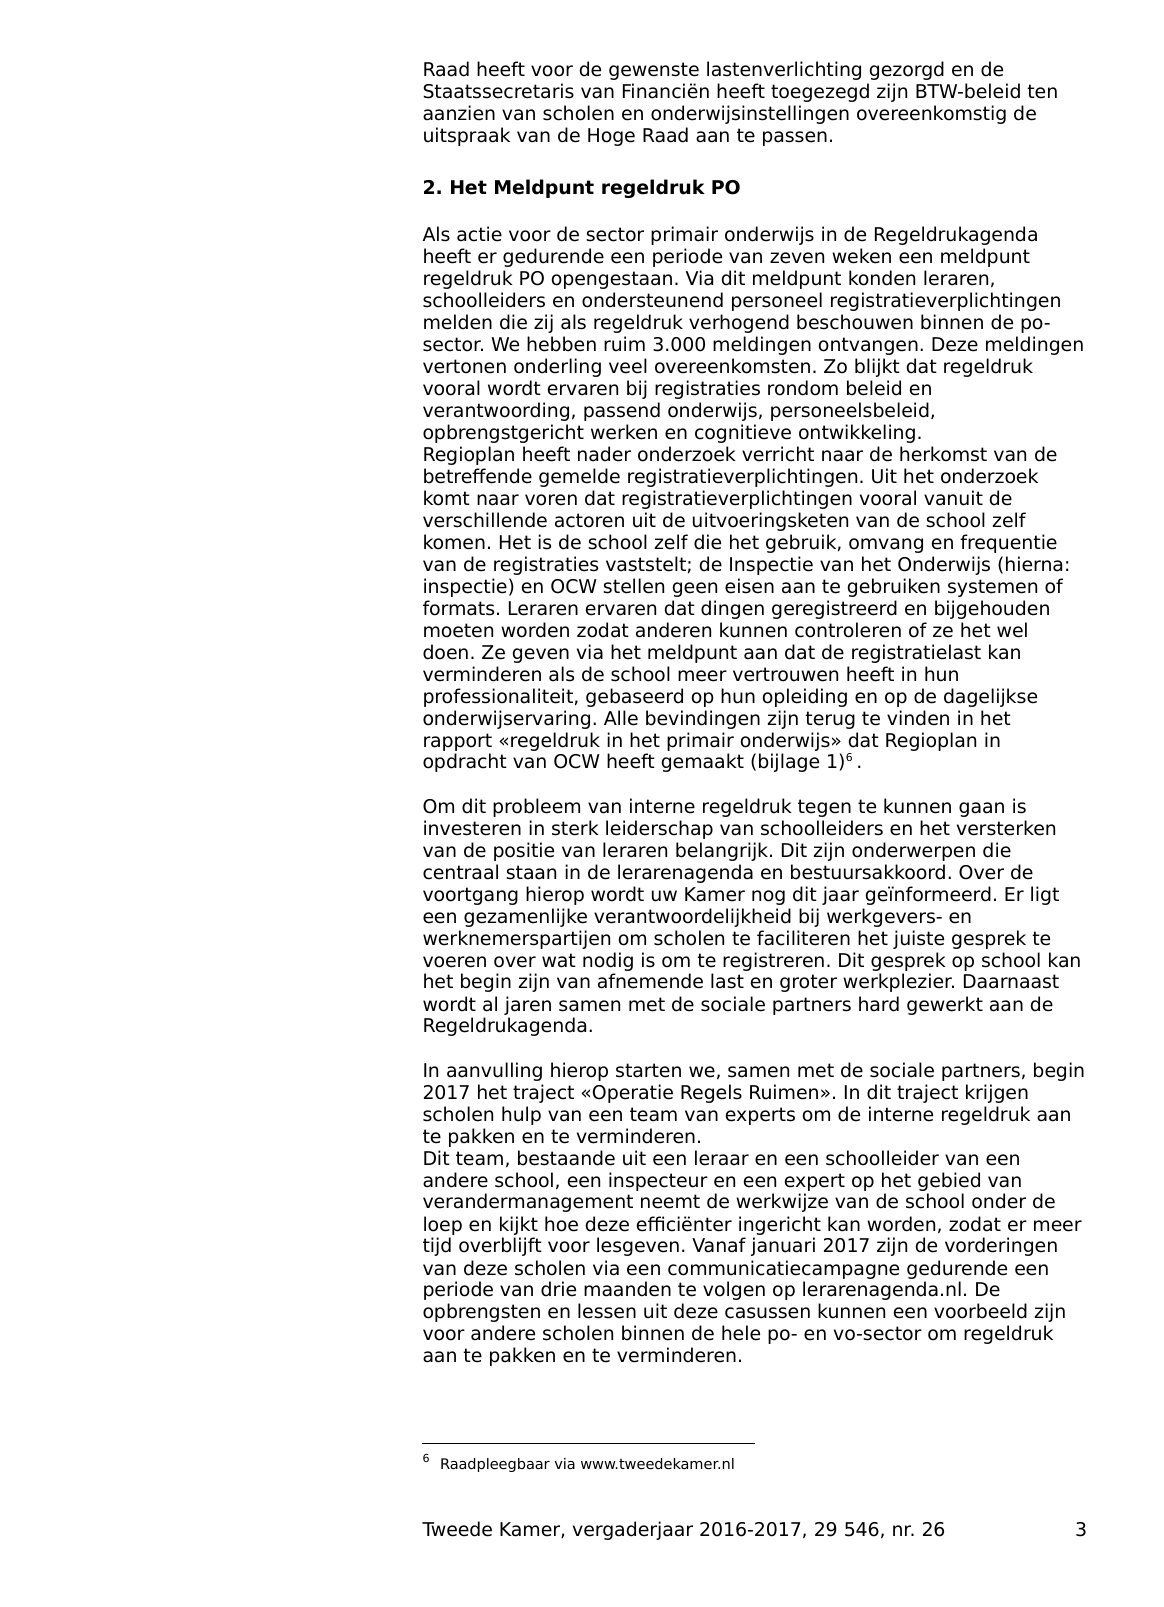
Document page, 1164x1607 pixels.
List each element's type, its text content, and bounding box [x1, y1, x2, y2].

text Regioplan heeft nader onderzoek verricht naar de herkomst van de betreffende gemelde registratieverplichtingen. Uit het onderzoek komt naar voren dat registratieverplichtingen vooral vanuit de verschillende actoren uit de uitvoeringsketen van de school zelf komen. Het is de school zelf die het gebruik, omvang en frequentie van de registraties vaststelt; de Inspectie van het Onderwijs (hierna: inspectie) en OCW stellen geen eisen aan te gebruiken systemen of formats. Leraren ervaren dat dingen geregistreerd en bijgehouden moeten worden zodat anderen kunnen controleren of ze het wel doen. Ze geven via het meldpunt aan dat de registratielast kan verminderen als de school meer vertrouwen heeft in hun professionaliteit, gebaseerd op hun opleiding en op de dagelijkse onderwijservaring. Alle bevindingen zijn terug te vinden in het rapport «regeldruk in het primair onderwijs» dat Regioplan in opdracht van OCW heeft gemaakt (bijlage 1). [422, 444, 1087, 773]
text Om dit probleem van interne regeldruk tegen te kunnen gaan is investeren in sterk leiderschap van schoolleiders en het versterken van de positie van leraren belangrijk. Dit zijn onderwerpen die centraal staan in de lerarenagenda en bestuursakkoord. Over de voortgang hierop wordt uw Kamer nog dit jaar geïnformeerd. Er ligt een gezamenlijke verantwoordelijkheid bij werkgevers- en werknemerspartijen om scholen te faciliteren het juiste gesprek te voeren over wat nodig is om te registreren. Dit gesprek op school kan het begin zijn van afnemende last en groter werkplezier. Daarnaast wordt al jaren samen met de sociale partners hard gewerkt aan de Regeldrukagenda. [422, 796, 1087, 1037]
text Raadpleegbaar via www.tweedekamer.nl [422, 1452, 1087, 1474]
text Als actie voor de sector primair onderwijs in de Regeldrukagenda heeft er gedurende een periode van zeven weken een meldpunt regeldruk PO opengestaan. Via dit meldpunt konden leraren, schoolleiders en ondersteunend personeel registratieverplichtingen melden die zij als regeldruk verhogend beschouwen binnen de po-sector. We hebben ruim 3.000 meldingen ontvangen. Deze meldingen vertonen onderling veel overeenkomsten. Zo blijkt dat regeldruk vooral wordt ervaren bij registraties rondom beleid en verantwoording, passend onderwijs, personeelsbeleid, opbrengstgericht werken en cognitieve ontwikkeling. [422, 224, 1087, 444]
subtitle 2. Het Meldpunt regeldruk PO [422, 177, 1087, 199]
text Dit team, bestaande uit een leraar en een schoolleider van een andere school, een inspecteur en een expert op het gebied van verandermanagement neemt de werkwijze van de school onder de loep en kijkt hoe deze efficiënter ingericht kan worden, zodat er meer tijd overblijft voor lesgeven. Vanaf januari 2017 zijn de vorderingen van deze scholen via een communicatiecampagne gedurende een periode van drie maanden te volgen op lerarenagenda.nl. De opbrengsten en lessen uit deze casussen kunnen een voorbeeld zijn voor andere scholen binnen de hele po- en vo-sector om regeldruk aan te pakken en te verminderen. [422, 1147, 1087, 1367]
text In aanvulling hierop starten we, samen met de sociale partners, begin 2017 het traject «Operatie Regels Ruimen». In dit traject krijgen scholen hulp van een team van experts om de interne regeldruk aan te pakken en te verminderen. [422, 1059, 1087, 1147]
text Raad heeft voor de gewenste lastenverlichting gezorgd en de Staatssecretaris van Financiën heeft toegezegd zijn BTW-beleid ten aanzien van scholen en onderwijsinstellingen overeenkomstig de uitspraak van de Hoge Raad aan te passen. [422, 59, 1087, 147]
